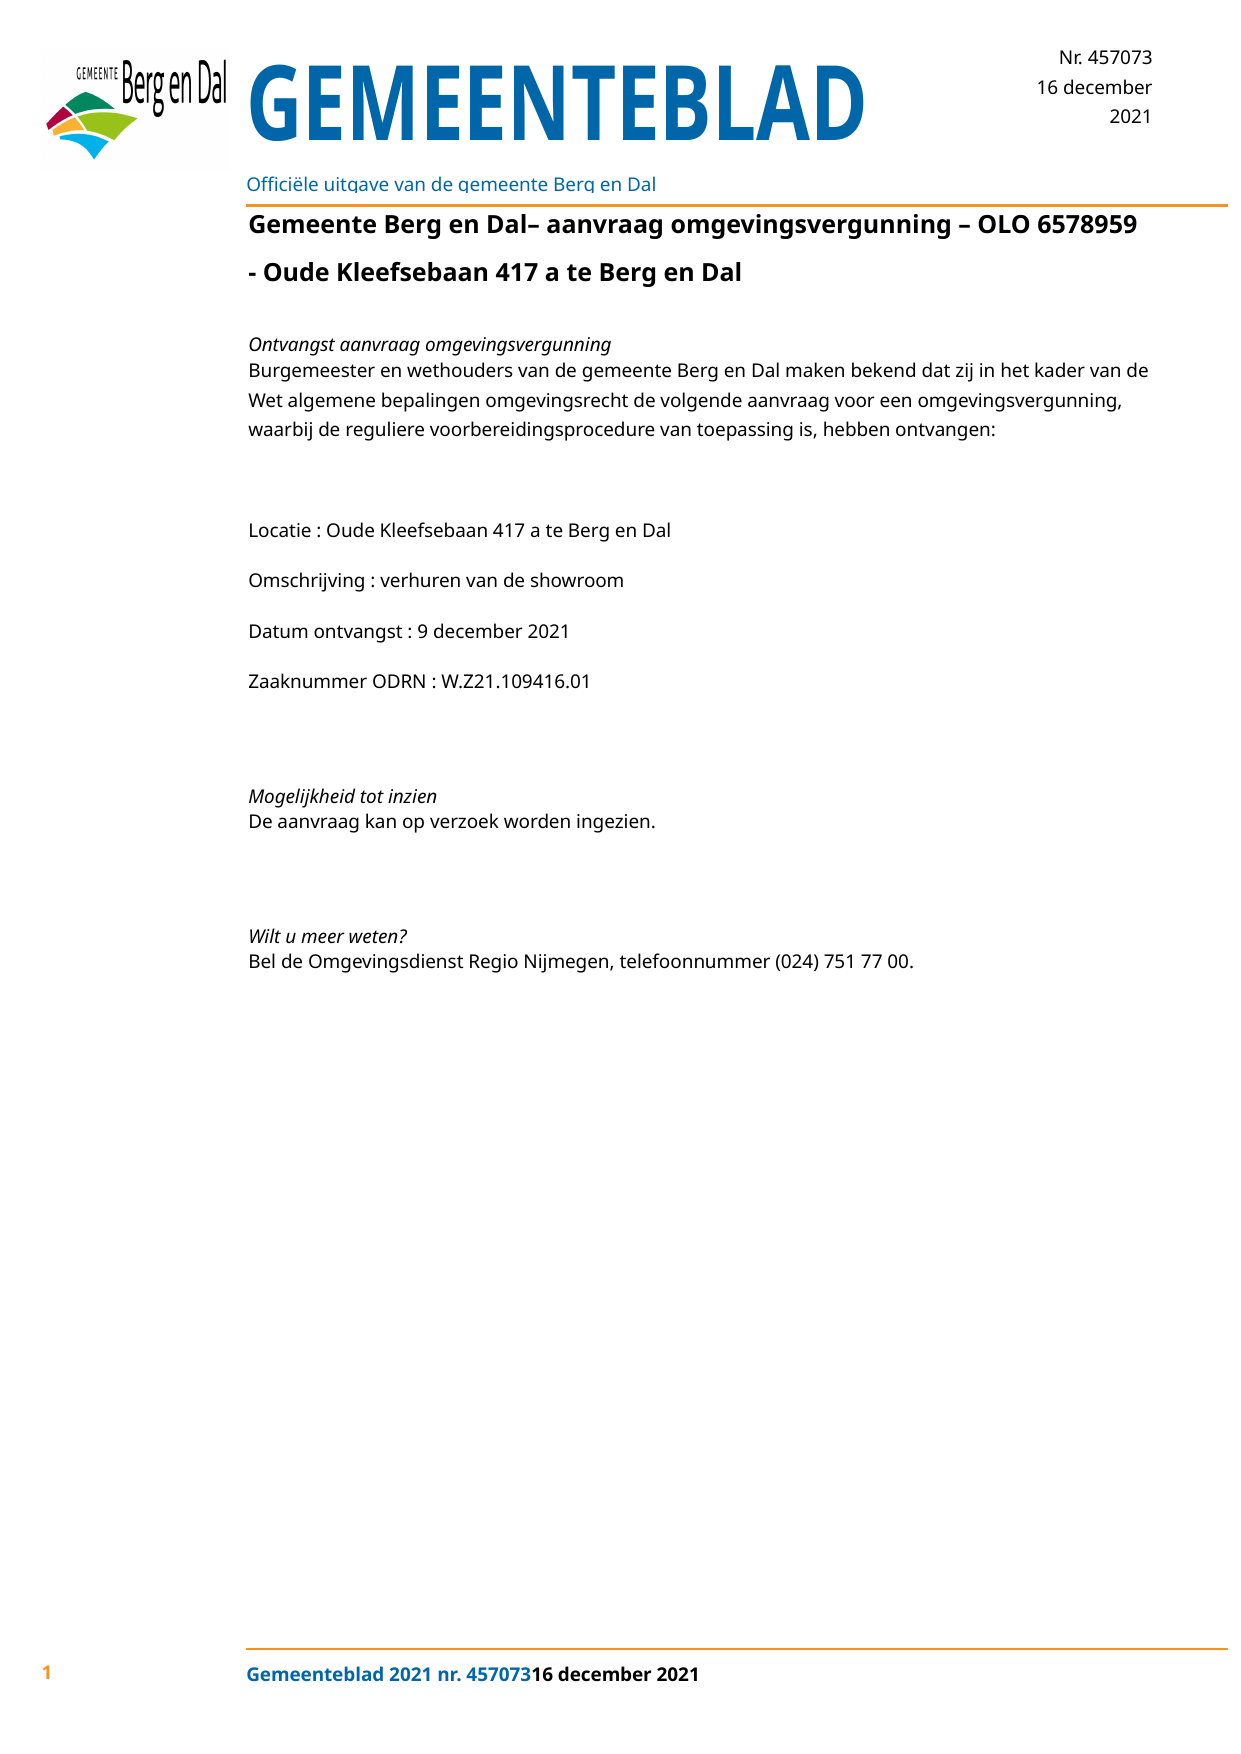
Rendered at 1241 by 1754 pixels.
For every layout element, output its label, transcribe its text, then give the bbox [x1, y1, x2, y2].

text Locatie : Oude Kleefsebaan 417 a te Berg en Dal [248, 517, 1152, 543]
text Ontvangst aanvraag omgevingsvergunning [248, 331, 1152, 357]
picture [41, 47, 231, 172]
text Zaaknummer ODRN : W.Z21.109416.01 [248, 668, 1152, 694]
text Mogelijkheid tot inzien [248, 783, 1152, 808]
text Burgemeester en wethouders van de gemeente Berg en Dal maken bekend dat zij in het kader van de Wet algemene bepalingen omgevingsrecht de volgende aanvraag voor een omgevingsvergunning, waarbij de reguliere voorbereidingsprocedure van toepassing is, hebben ontvangen: [248, 357, 1152, 442]
text De aanvraag kan op verzoek worden ingezien. [248, 808, 1152, 834]
text Bel de Omgevingsdienst Regio Nijmegen, telefoonnummer (024) 751 77 00. [248, 949, 1152, 974]
text Omschrijving : verhuren van de showroom [248, 568, 1152, 593]
text Wilt u meer weten? [248, 923, 1152, 949]
text Datum ontvangst : 9 december 2021 [248, 618, 1152, 644]
text Gemeente Berg en Dal– aanvraag omgevingsvergunning – OLO 6578959 - Oude Kleefsebaan 417 a te Berg en Dal [248, 207, 1152, 288]
